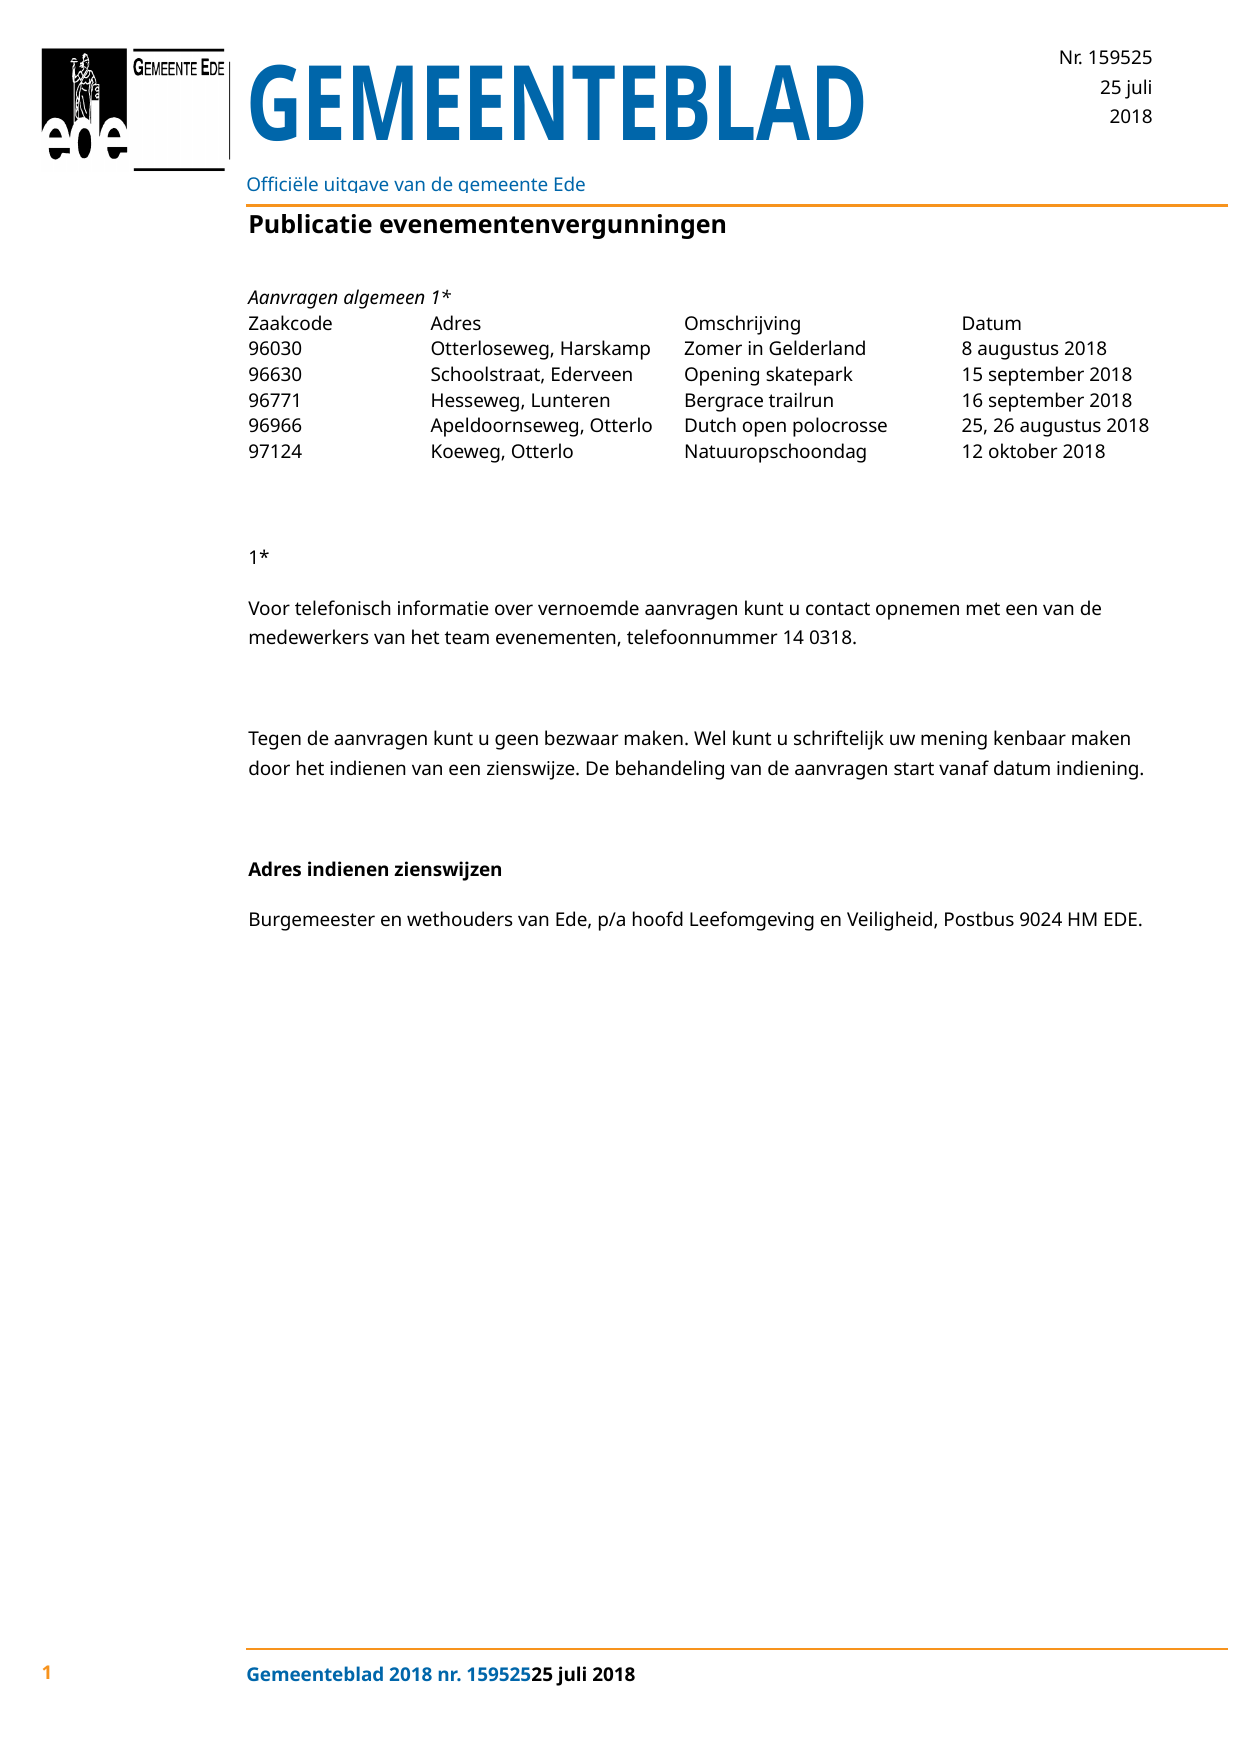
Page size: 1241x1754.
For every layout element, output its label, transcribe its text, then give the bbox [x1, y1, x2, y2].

table_cell [684, 464, 961, 490]
table_cell [961, 516, 1152, 541]
table_cell 12 oktober 2018 [961, 438, 1152, 464]
text Adres indienen zienswijzen [248, 856, 1152, 881]
table_header Zaakcode [248, 310, 430, 335]
table_cell 96966 [248, 413, 430, 438]
table_cell Dutch open polocrosse [684, 413, 961, 438]
table_cell [248, 490, 430, 516]
table_header Datum [961, 310, 1152, 335]
table_cell Zomer in Gelderland [684, 335, 961, 361]
text Burgemeester en wethouders van Ede, p/a hoofd Leefomgeving en Veiligheid, Postbus 9024 HM EDE. [248, 906, 1152, 932]
table_cell 25, 26 augustus 2018 [961, 413, 1152, 438]
table_cell 15 september 2018 [961, 361, 1152, 387]
table_cell Otterloseweg, Harskamp [430, 335, 684, 361]
table_cell [961, 464, 1152, 490]
table_header Omschrijving [684, 310, 961, 335]
table_cell 96630 [248, 361, 430, 387]
table_cell [961, 490, 1152, 516]
table_cell Natuuropschoondag [684, 438, 961, 464]
table_header Adres [430, 310, 684, 335]
table_cell Opening skatepark [684, 361, 961, 387]
table_cell 97124 [248, 438, 430, 464]
table_cell 96030 [248, 335, 430, 361]
table_cell [248, 464, 430, 490]
table_cell Bergrace trailrun [684, 387, 961, 413]
text Aanvragen algemeen 1* [248, 284, 1152, 309]
table_cell 16 september 2018 [961, 387, 1152, 413]
text Publicatie evenementenvergunningen [248, 207, 1152, 241]
table_cell Schoolstraat, Ederveen [430, 361, 684, 387]
table_cell [430, 516, 684, 541]
table_cell [684, 490, 961, 516]
table_cell Hesseweg, Lunteren [430, 387, 684, 413]
table_cell [684, 516, 961, 541]
table_cell Apeldoornseweg, Otterlo [430, 413, 684, 438]
table_cell [248, 516, 430, 541]
table_cell 8 augustus 2018 [961, 335, 1152, 361]
text Tegen de aanvragen kunt u geen bezwaar maken. Wel kunt u schriftelijk uw mening kenbaar maken door het indienen van een zienswijze. De behandeling van de aanvragen start vanaf datum indiening. [248, 725, 1152, 781]
picture [41, 47, 231, 172]
text 1* [248, 544, 1152, 570]
table_cell [430, 490, 684, 516]
table_cell 96771 [248, 387, 430, 413]
table_cell [430, 464, 684, 490]
text Voor telefonisch informatie over vernoemde aanvragen kunt u contact opnemen met een van de medewerkers van het team evenementen, telefoonnummer 14 0318. [248, 595, 1152, 650]
table_cell Koeweg, Otterlo [430, 438, 684, 464]
